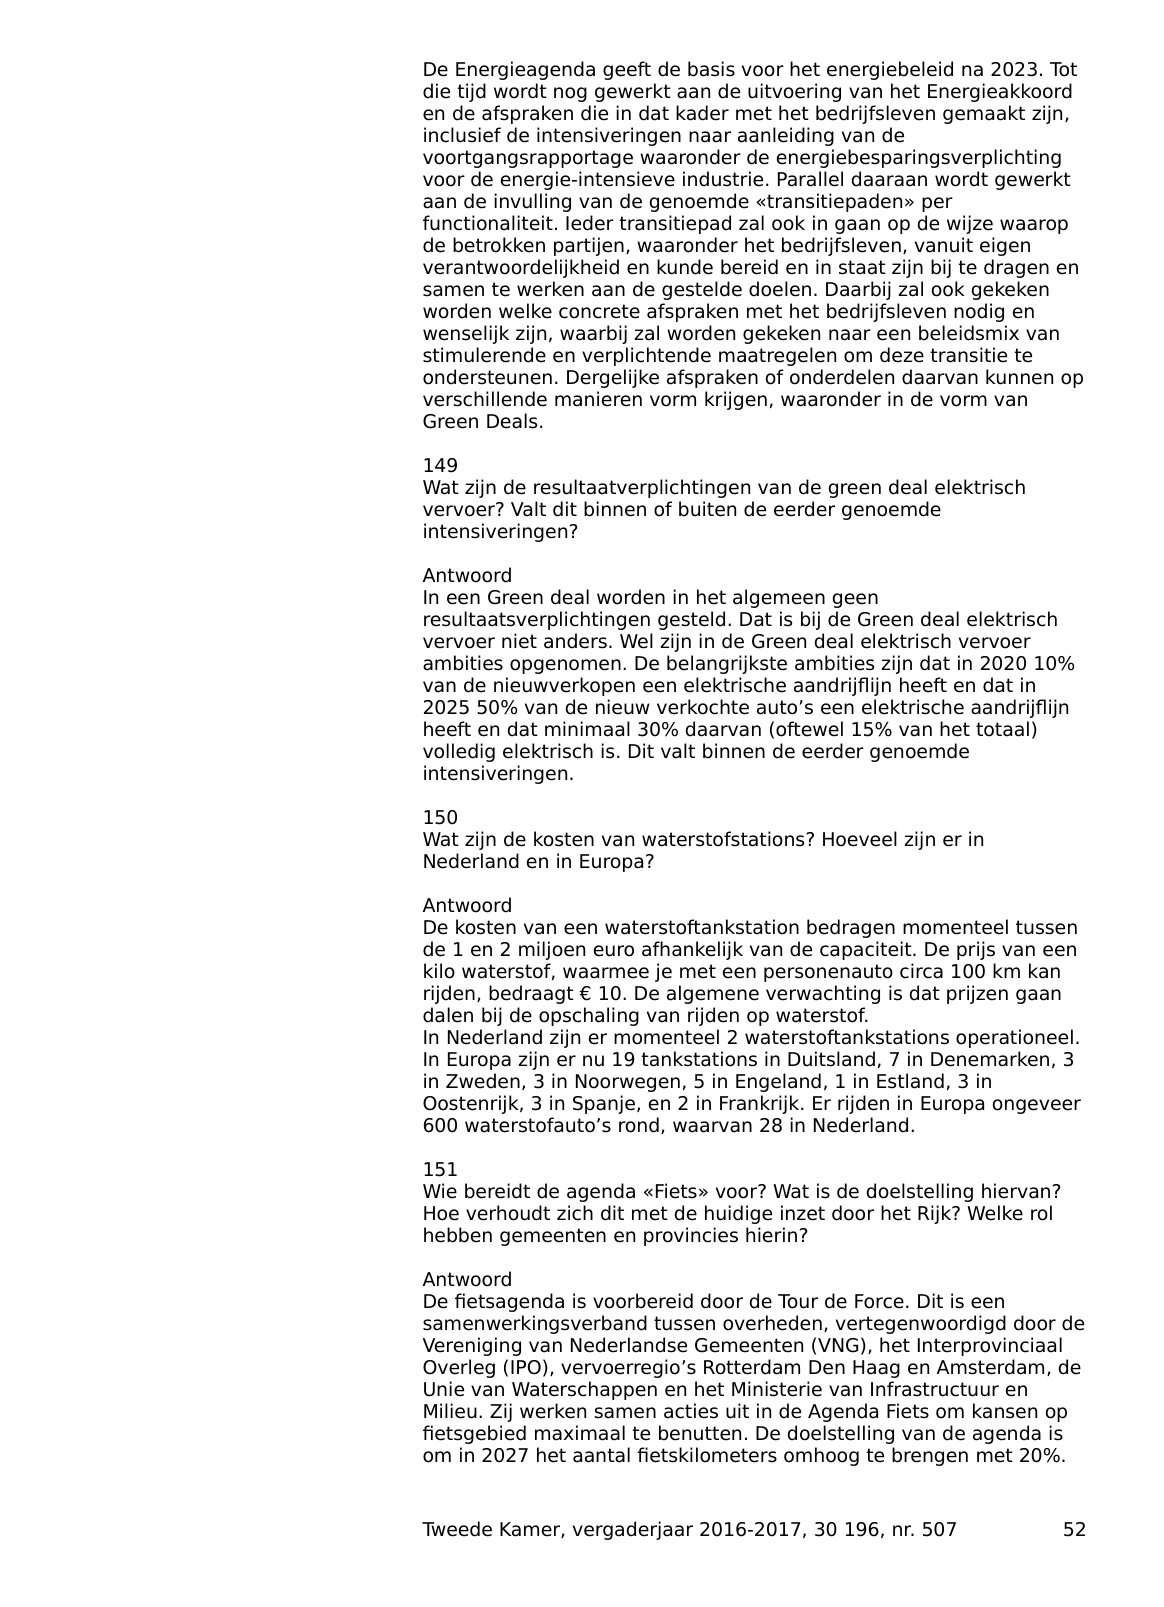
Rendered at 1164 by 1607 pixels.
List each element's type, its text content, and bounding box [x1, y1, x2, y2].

text De fietsagenda is voorbereid door de Tour de Force. Dit is een samenwerkingsverband tussen overheden, vertegenwoordigd door de Vereniging van Nederlandse Gemeenten (VNG), het Interprovinciaal Overleg (IPO), vervoerregio’s Rotterdam Den Haag en Amsterdam, de Unie van Waterschappen en het Ministerie van Infrastructuur en Milieu. Zij werken samen acties uit in de Agenda Fiets om kansen op fietsgebied maximaal te benutten. De doelstelling van de agenda is om in 2027 het aantal fietskilometers omhoog te brengen met 20%. [422, 1291, 1087, 1467]
text Wie bereidt de agenda «Fiets» voor? Wat is de doelstelling hiervan? Hoe verhoudt zich dit met de huidige inzet door het Rijk? Welke rol hebben gemeenten en provincies hierin? [422, 1181, 1087, 1247]
text 151 [422, 1159, 1087, 1181]
text Antwoord [422, 565, 1087, 587]
text De kosten van een waterstoftankstation bedragen momenteel tussen de 1 en 2 miljoen euro afhankelijk van de capaciteit. De prijs van een kilo waterstof, waarmee je met een personenauto circa 100 km kan rijden, bedraagt € 10. De algemene verwachting is dat prijzen gaan dalen bij de opschaling van rijden op waterstof. [422, 917, 1087, 1027]
text 150 [422, 807, 1087, 829]
text De Energieagenda geeft de basis voor het energiebeleid na 2023. Tot die tijd wordt nog gewerkt aan de uitvoering van het Energieakkoord en de afspraken die in dat kader met het bedrijfsleven gemaakt zijn, inclusief de intensiveringen naar aanleiding van de voortgangsrapportage waaronder de energiebesparingsverplichting voor de energie-intensieve industrie. Parallel daaraan wordt gewerkt aan de invulling van de genoemde «transitiepaden» per functionaliteit. Ieder transitiepad zal ook in gaan op de wijze waarop de betrokken partijen, waaronder het bedrijfsleven, vanuit eigen verantwoordelijkheid en kunde bereid en in staat zijn bij te dragen en samen te werken aan de gestelde doelen. Daarbij zal ook gekeken worden welke concrete afspraken met het bedrijfsleven nodig en wenselijk zijn, waarbij zal worden gekeken naar een beleidsmix van stimulerende en verplichtende maatregelen om deze transitie te ondersteunen. Dergelijke afspraken of onderdelen daarvan kunnen op verschillende manieren vorm krijgen, waaronder in de vorm van Green Deals. [422, 59, 1087, 433]
text Wat zijn de resultaatverplichtingen van de green deal elektrisch vervoer? Valt dit binnen of buiten de eerder genoemde intensiveringen? [422, 477, 1087, 543]
text In Nederland zijn er momenteel 2 waterstoftankstations operationeel. In Europa zijn er nu 19 tankstations in Duitsland, 7 in Denemarken, 3 in Zweden, 3 in Noorwegen, 5 in Engeland, 1 in Estland, 3 in Oostenrijk, 3 in Spanje, en 2 in Frankrijk. Er rijden in Europa ongeveer 600 waterstofauto’s rond, waarvan 28 in Nederland. [422, 1027, 1087, 1137]
text Wat zijn de kosten van waterstofstations? Hoeveel zijn er in Nederland en in Europa? [422, 829, 1087, 873]
text 149 [422, 455, 1087, 477]
text Antwoord [422, 1269, 1087, 1291]
text In een Green deal worden in het algemeen geen resultaatsverplichtingen gesteld. Dat is bij de Green deal elektrisch vervoer niet anders. Wel zijn in de Green deal elektrisch vervoer ambities opgenomen. De belangrijkste ambities zijn dat in 2020 10% van de nieuwverkopen een elektrische aandrijflijn heeft en dat in 2025 50% van de nieuw verkochte auto’s een elektrische aandrijflijn heeft en dat minimaal 30% daarvan (oftewel 15% van het totaal) volledig elektrisch is. Dit valt binnen de eerder genoemde intensiveringen. [422, 587, 1087, 785]
text Antwoord [422, 895, 1087, 917]
